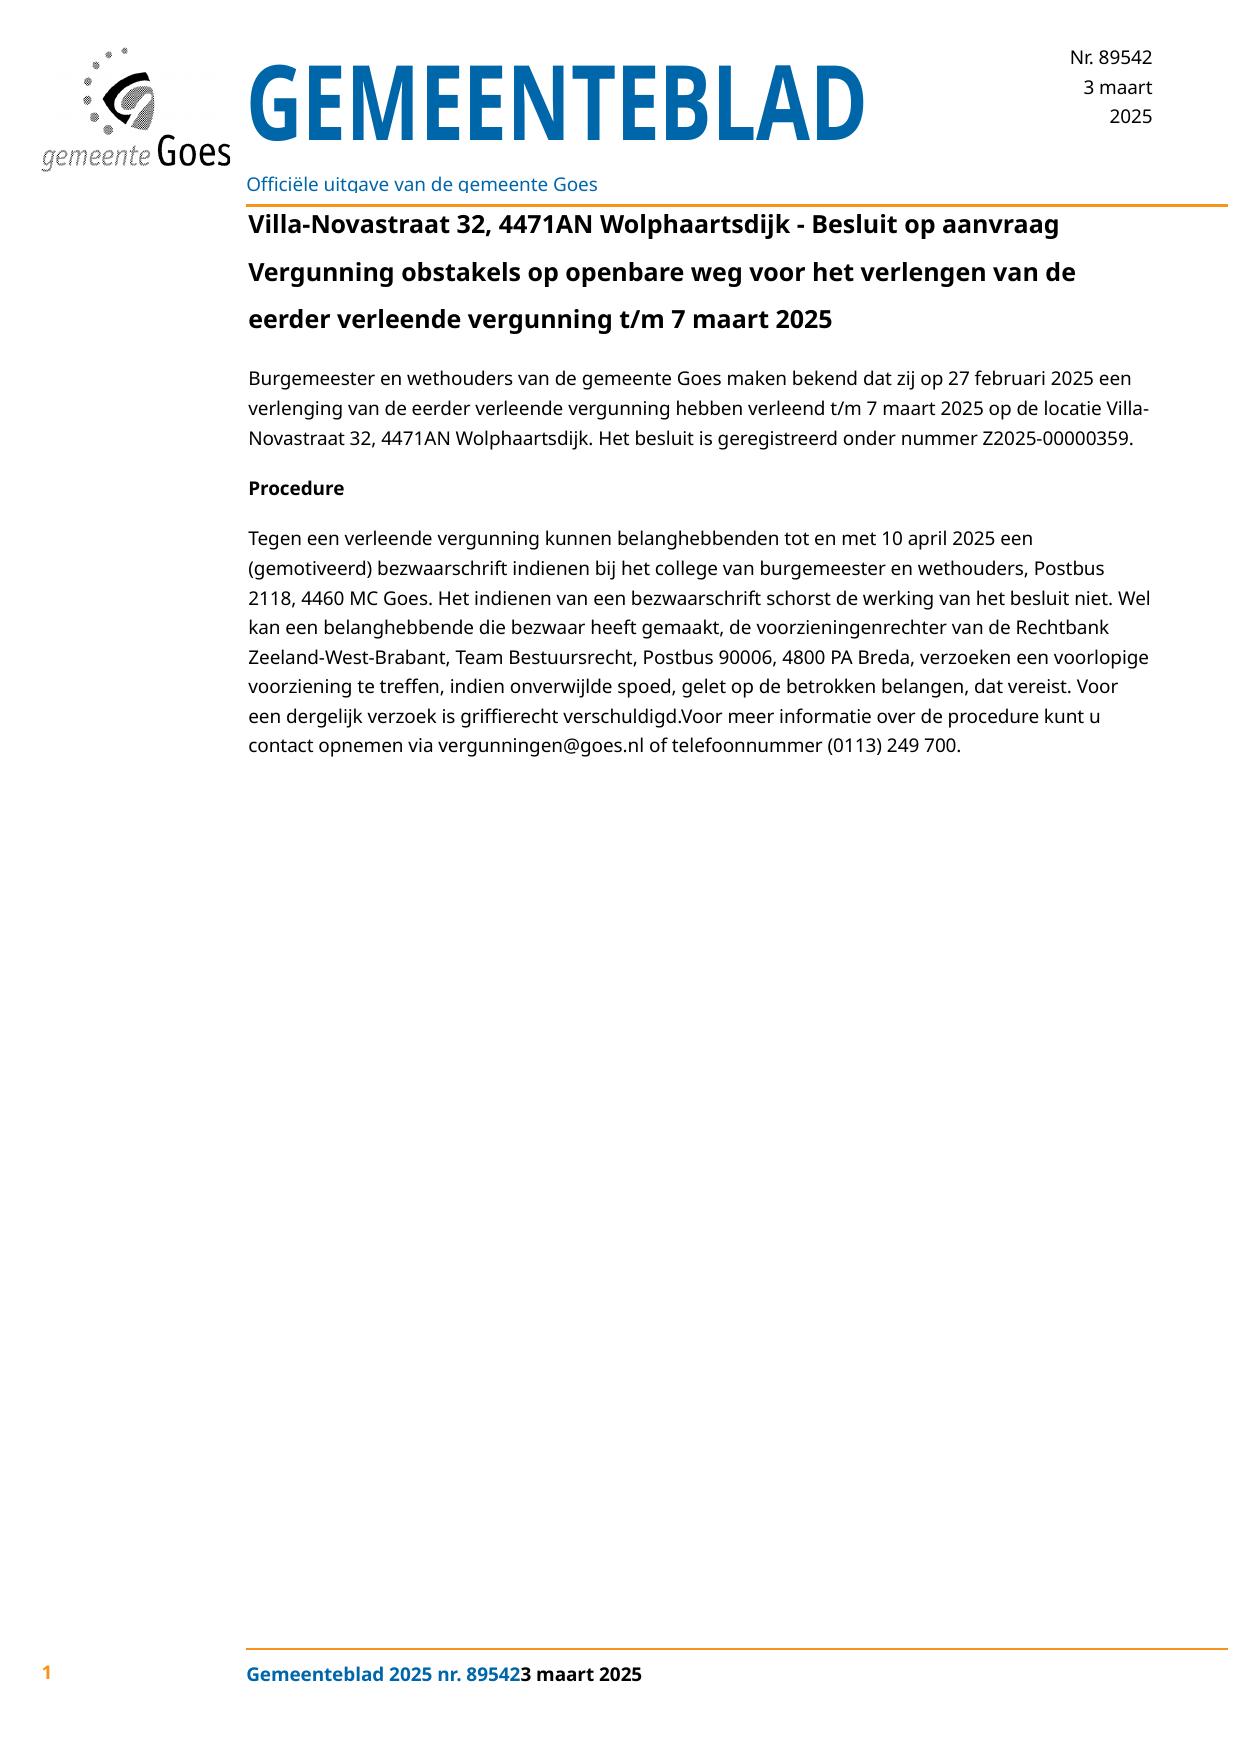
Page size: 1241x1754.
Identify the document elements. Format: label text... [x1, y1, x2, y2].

picture [41, 47, 231, 172]
text Tegen een verleende vergunning kunnen belanghebbenden tot en met 10 april 2025 een (gemotiveerd) bezwaarschrift indienen bij het college van burgemeester en wethouders, Postbus 2118, 4460 MC Goes. Het indienen van een bezwaarschrift schorst de werking van het besluit niet. Wel kan een belanghebbende die bezwaar heeft gemaakt, de voorzieningenrechter van de Rechtbank Zeeland-West-Brabant, Team Bestuursrecht, Postbus 90006, 4800 PA Breda, verzoeken een voorlopige voorziening te treffen, indien onverwijlde spoed, gelet op de betrokken belangen, dat vereist. Voor een dergelijk verzoek is griffierecht verschuldigd.Voor meer informatie over de procedure kunt u contact opnemen via vergunningen@goes.nl of telefoonnummer (0113) 249 700. [248, 526, 1152, 758]
text Villa-Novastraat 32, 4471AN Wolphaartsdijk - Besluit op aanvraag Vergunning obstakels op openbare weg voor het verlengen van de eerder verleende vergunning t/m 7 maart 2025 [248, 207, 1152, 336]
text Burgemeester en wethouders van de gemeente Goes maken bekend dat zij op 27 februari 2025 een verlenging van de eerder verleende vergunning hebben verleend t/m 7 maart 2025 op de locatie Villa-Novastraat 32, 4471AN Wolphaartsdijk. Het besluit is geregistreerd onder nummer Z2025-00000359. [248, 366, 1152, 450]
text Procedure [248, 475, 1152, 501]
